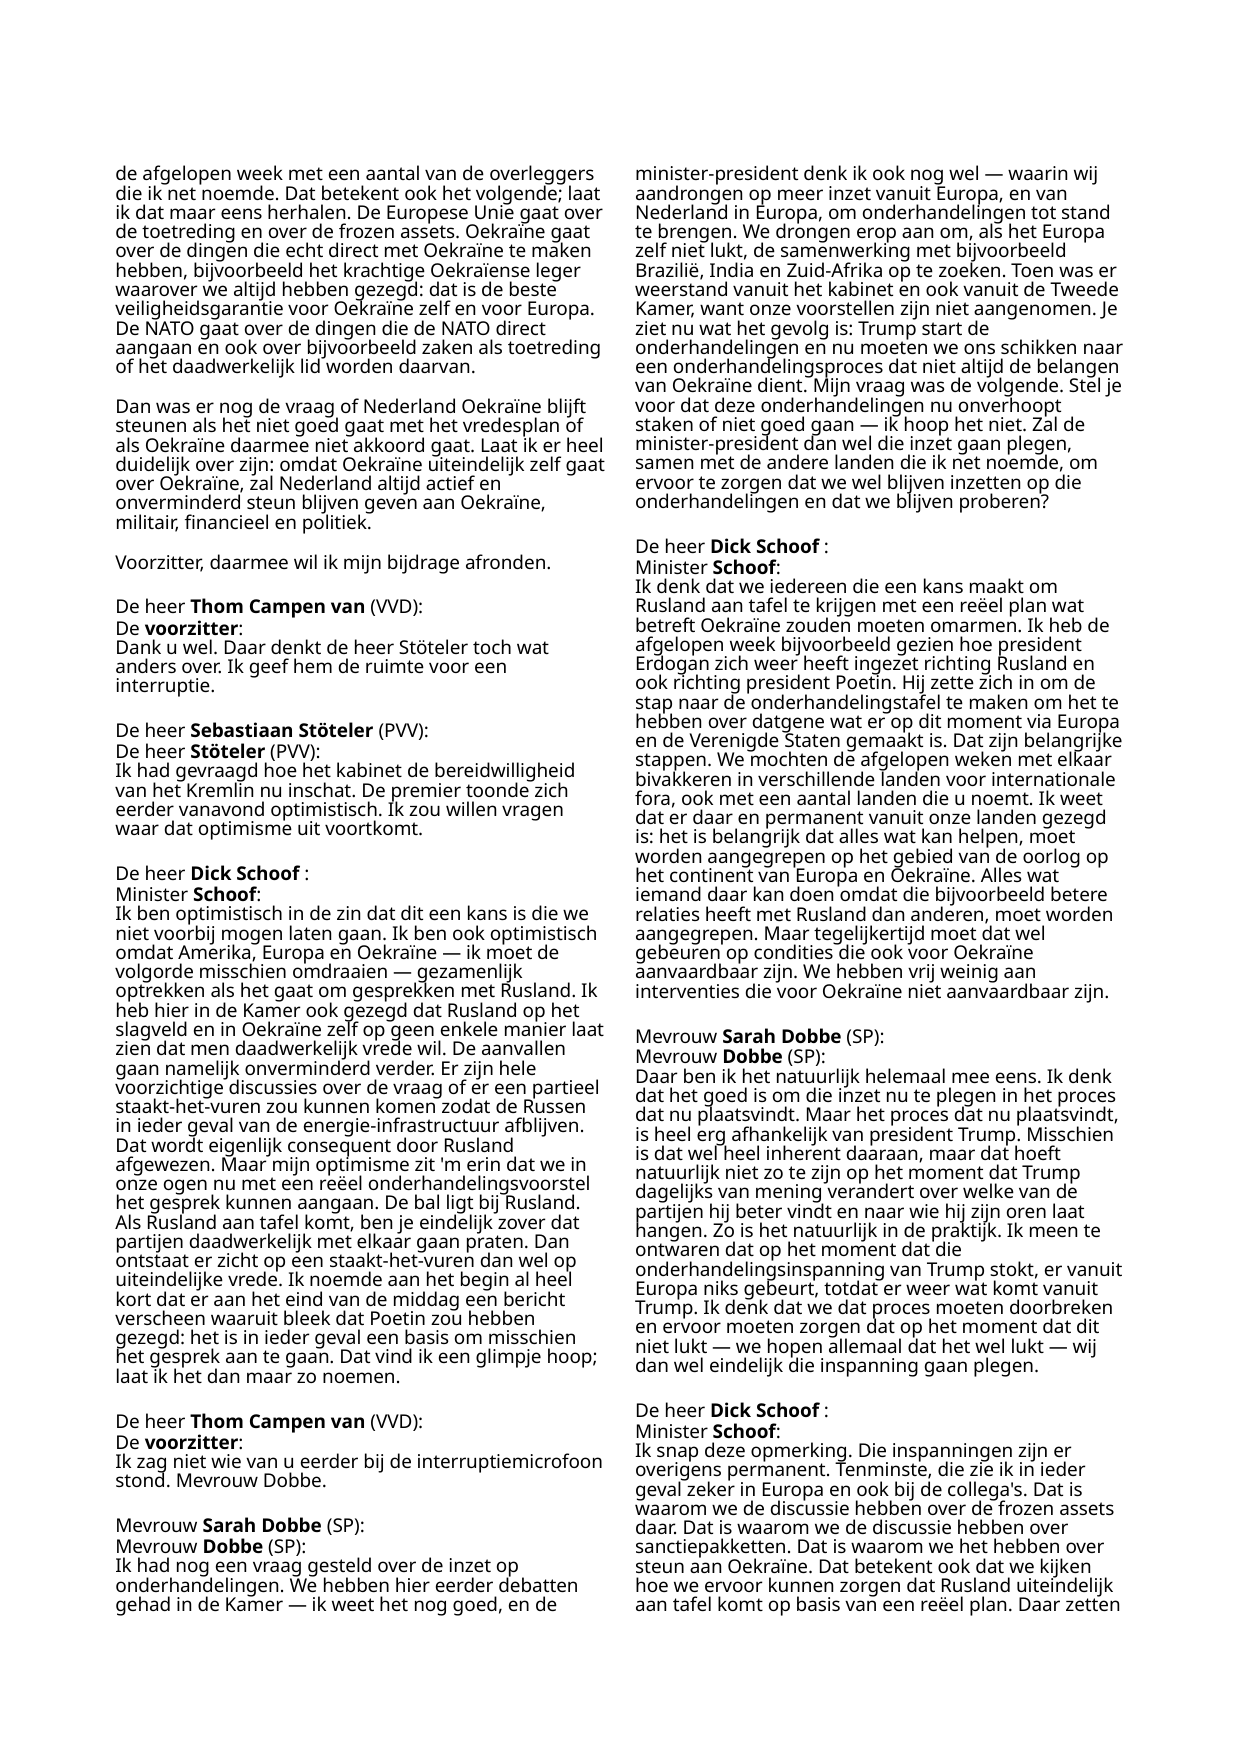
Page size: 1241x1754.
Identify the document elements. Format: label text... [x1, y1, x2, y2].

text De voorzitter: [115, 619, 605, 639]
text De heer Dick Schoof : [635, 533, 1125, 559]
text De voorzitter: [115, 1434, 605, 1453]
text de afgelopen week met een aantal van de overleggers die ik net noemde. Dat betekent ook het volgende; laat ik dat maar eens herhalen. De Europese Unie gaat over de toetreding en over de frozen assets. Oekraïne gaat over de dingen die echt direct met Oekraïne te maken hebben, bijvoorbeeld het krachtige Oekraïense leger waarover we altijd hebben gezegd: dat is de beste veiligheidsgarantie voor Oekraïne zelf en voor Europa. De NATO gaat over de dingen die de NATO direct aangaan en ook over bijvoorbeeld zaken als toetreding of het daadwerkelijk lid worden daarvan. [115, 165, 605, 377]
text De heer Thom Campen van (VVD): [115, 1408, 605, 1434]
text De heer Sebastiaan Stöteler (PVV): [115, 717, 605, 743]
text Ik had nog een vraag gesteld over de inzet op onderhandelingen. We hebben hier eerder debatten gehad in de Kamer — ik weet het nog goed, en de [115, 1557, 605, 1615]
text Ik zag niet wie van u eerder bij de interruptiemicrofoon stond. Mevrouw Dobbe. [115, 1453, 605, 1491]
text Voorzitter, daarmee wil ik mijn bijdrage afronden. [115, 554, 605, 573]
text Mevrouw Dobbe (SP): [115, 1538, 605, 1557]
text Ik ben optimistisch in de zin dat dit een kans is die we niet voorbij mogen laten gaan. Ik ben ook optimistisch omdat Amerika, Europa en Oekraïne — ik moet de volgorde misschien omdraaien — gezamenlijk optrekken als het gaat om gesprekken met Rusland. Ik heb hier in de Kamer ook gezegd dat Rusland op het slagveld en in Oekraïne zelf op geen enkele manier laat zien dat men daadwerkelijk vrede wil. De aanvallen gaan namelijk onverminderd verder. Er zijn hele voorzichtige discussies over de vraag of er een partieel staakt-het-vuren zou kunnen komen zodat de Russen in ieder geval van de energie-infrastructuur afblijven. Dat wordt eigenlijk consequent door Rusland afgewezen. Maar mijn optimisme zit 'm erin dat we in onze ogen nu met een reëel onderhandelingsvoorstel het gesprek kunnen aangaan. De bal ligt bij Rusland. Als Rusland aan tafel komt, ben je eindelijk zover dat partijen daadwerkelijk met elkaar gaan praten. Dan ontstaat er zicht op een staakt-het-vuren dan wel op uiteindelijke vrede. Ik noemde aan het begin al heel kort dat er aan het eind van de middag een bericht verscheen waaruit bleek dat Poetin zou hebben gezegd: het is in ieder geval een basis om misschien het gesprek aan te gaan. Dat vind ik een glimpje hoop; laat ik het dan maar zo noemen. [115, 905, 605, 1387]
text Ik had gevraagd hoe het kabinet de bereidwilligheid van het Kremlin nu inschat. De premier toonde zich eerder vanavond optimistisch. Ik zou willen vragen waar dat optimisme uit voortkomt. [115, 762, 605, 839]
text Minister Schoof: [115, 886, 605, 905]
text De heer Stöteler (PVV): [115, 743, 605, 762]
text Minister Schoof: [635, 1423, 1125, 1442]
text Daar ben ik het natuurlijk helemaal mee eens. Ik denk dat het goed is om die inzet nu te plegen in het proces dat nu plaatsvindt. Maar het proces dat nu plaatsvindt, is heel erg afhankelijk van president Trump. Misschien is dat wel heel inherent daaraan, maar dat hoeft natuurlijk niet zo te zijn op het moment dat Trump dagelijks van mening verandert over welke van de partijen hij beter vindt en naar wie hij zijn oren laat hangen. Zo is het natuurlijk in de praktijk. Ik meen te ontwaren dat op het moment dat die onderhandelingsinspanning van Trump stokt, er vanuit Europa niks gebeurt, totdat er weer wat komt vanuit Trump. Ik denk dat we dat proces moeten doorbreken en ervoor moeten zorgen dat op het moment dat dit niet lukt — we hopen allemaal dat het wel lukt — wij dan wel eindelijk die inspanning gaan plegen. [635, 1068, 1125, 1376]
text Minister Schoof: [635, 559, 1125, 578]
text Mevrouw Sarah Dobbe (SP): [115, 1512, 605, 1538]
text De heer Dick Schoof : [635, 1397, 1125, 1423]
text Mevrouw Sarah Dobbe (SP): [635, 1023, 1125, 1048]
text Ik denk dat we iedereen die een kans maakt om Rusland aan tafel te krijgen met een reëel plan wat betreft Oekraïne zouden moeten omarmen. Ik heb de afgelopen week bijvoorbeeld gezien hoe president Erdogan zich weer heeft ingezet richting Rusland en ook richting president Poetin. Hij zette zich in om de stap naar de onderhandelingstafel te maken om het te hebben over datgene wat er op dit moment via Europa en de Verenigde Staten gemaakt is. Dat zijn belangrijke stappen. We mochten de afgelopen weken met elkaar bivakkeren in verschillende landen voor internationale fora, ook met een aantal landen die u noemt. Ik weet dat er daar en permanent vanuit onze landen gezegd is: het is belangrijk dat alles wat kan helpen, moet worden aangegrepen op het gebied van de oorlog op het continent van Europa en Oekraïne. Alles wat iemand daar kan doen omdat die bijvoorbeeld betere relaties heeft met Rusland dan anderen, moet worden aangegrepen. Maar tegelijkertijd moet dat wel gebeuren op condities die ook voor Oekraïne aanvaardbaar zijn. We hebben vrij weinig aan interventies die voor Oekraïne niet aanvaardbaar zijn. [635, 578, 1125, 1002]
text Ik snap deze opmerking. Die inspanningen zijn er overigens permanent. Tenminste, die zie ik in ieder geval zeker in Europa en ook bij de collega's. Dat is waarom we de discussie hebben over de frozen assets daar. Dat is waarom we de discussie hebben over sanctiepakketten. Dat is waarom we het hebben over steun aan Oekraïne. Dat betekent ook dat we kijken hoe we ervoor kunnen zorgen dat Rusland uiteindelijk aan tafel komt op basis van een reëel plan. Daar zetten [635, 1442, 1125, 1615]
text Dan was er nog de vraag of Nederland Oekraïne blijft steunen als het niet goed gaat met het vredesplan of als Oekraïne daarmee niet akkoord gaat. Laat ik er heel duidelijk over zijn: omdat Oekraïne uiteindelijk zelf gaat over Oekraïne, zal Nederland altijd actief en onverminderd steun blijven geven aan Oekraïne, militair, financieel en politiek. [115, 398, 605, 533]
text Mevrouw Dobbe (SP): [635, 1048, 1125, 1068]
text minister-president denk ik ook nog wel — waarin wij aandrongen op meer inzet vanuit Europa, en van Nederland in Europa, om onderhandelingen tot stand te brengen. We drongen erop aan om, als het Europa zelf niet lukt, de samenwerking met bijvoorbeeld Brazilië, India en Zuid-Afrika op te zoeken. Toen was er weerstand vanuit het kabinet en ook vanuit de Tweede Kamer, want onze voorstellen zijn niet aangenomen. Je ziet nu wat het gevolg is: Trump start de onderhandelingen en nu moeten we ons schikken naar een onderhandelingsproces dat niet altijd de belangen van Oekraïne dient. Mijn vraag was de volgende. Stel je voor dat deze onderhandelingen nu onverhoopt staken of niet goed gaan — ik hoop het niet. Zal de minister-president dan wel die inzet gaan plegen, samen met de andere landen die ik net noemde, om ervoor te zorgen dat we wel blijven inzetten op die onderhandelingen en dat we blijven proberen? [635, 165, 1125, 512]
text De heer Dick Schoof : [115, 860, 605, 886]
text De heer Thom Campen van (VVD): [115, 594, 605, 619]
text Dank u wel. Daar denkt de heer Stöteler toch wat anders over. Ik geef hem de ruimte voor een interruptie. [115, 639, 605, 697]
